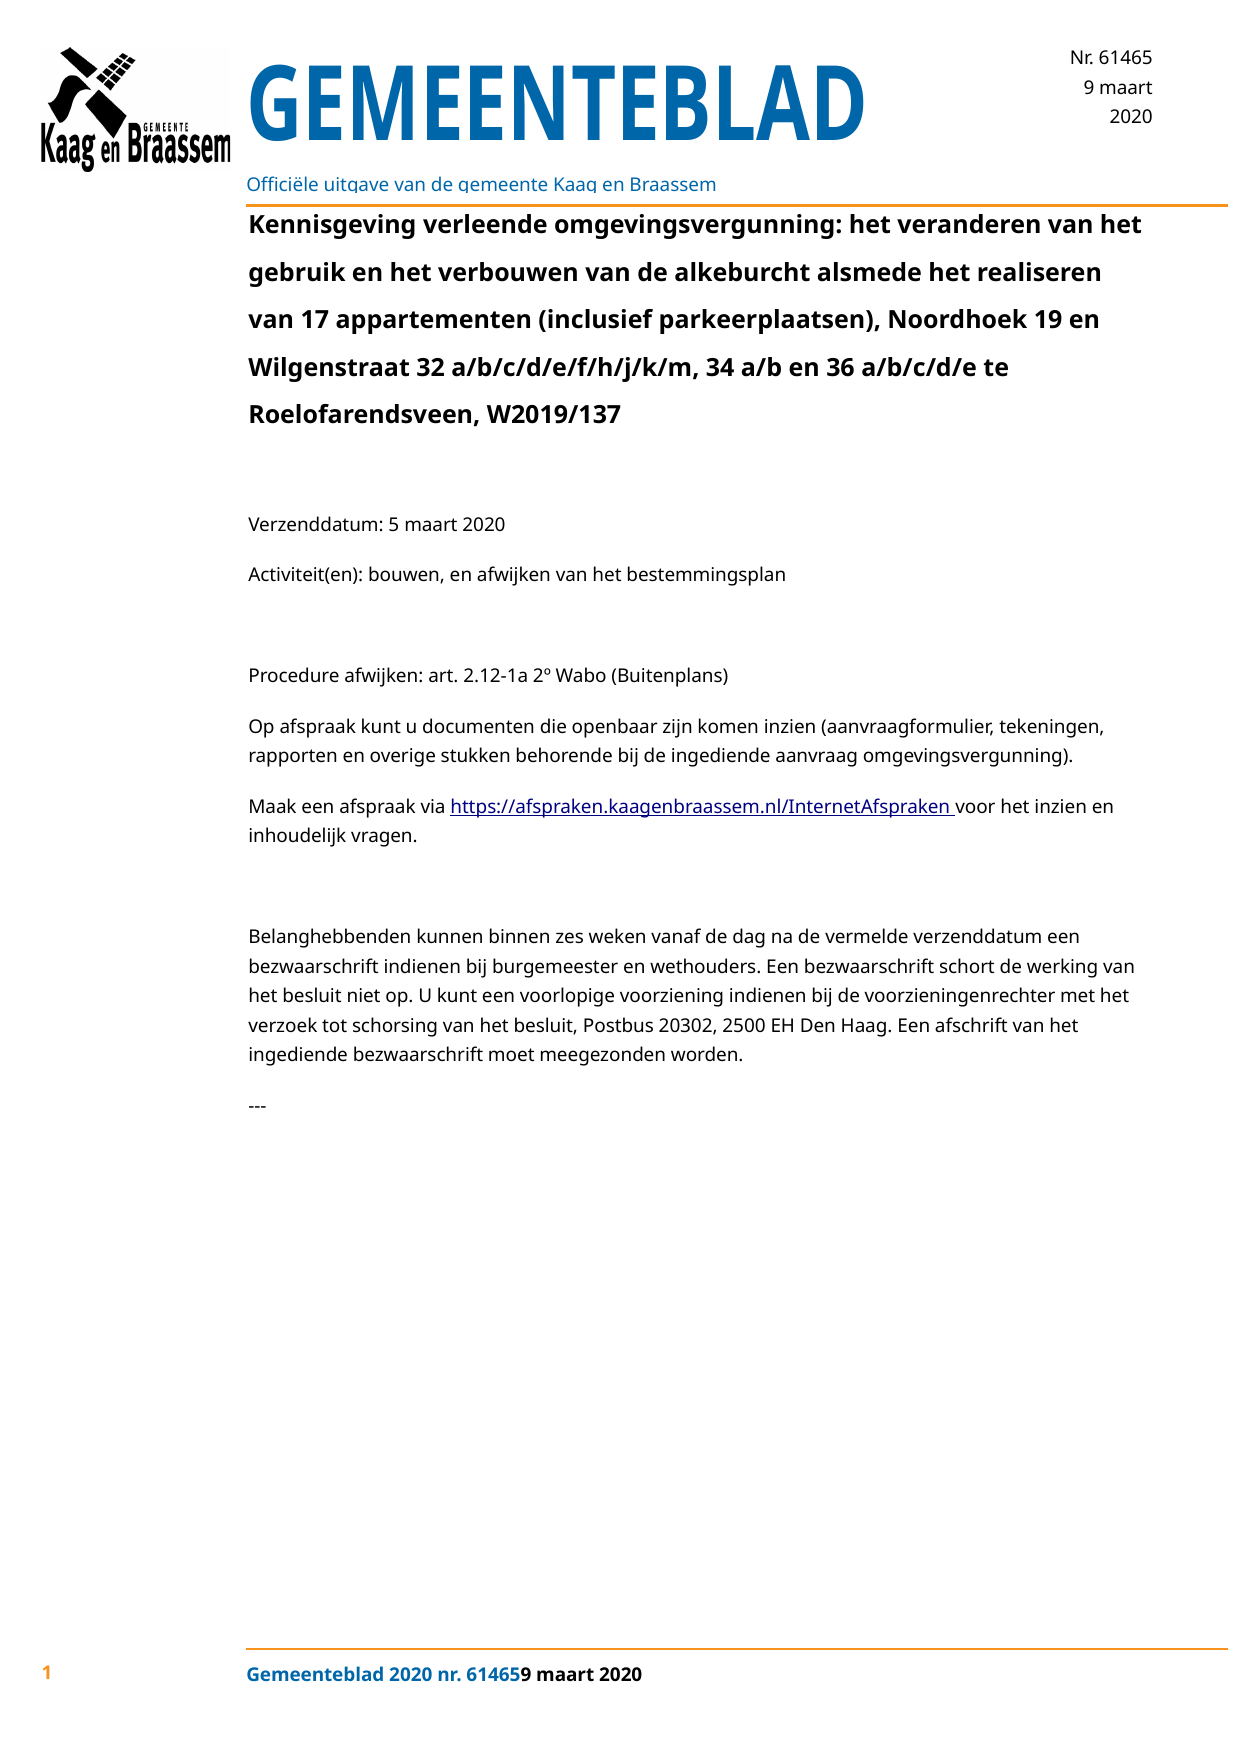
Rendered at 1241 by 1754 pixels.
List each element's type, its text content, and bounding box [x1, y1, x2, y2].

text Verzenddatum: 5 maart 2020 [248, 511, 1152, 537]
text Procedure afwijken: art. 2.12-1a 2º Wabo (Buitenplans) [248, 662, 1152, 688]
text Maak een afspraak via https://afspraken.kaagenbraassem.nl/InternetAfspraken voor het inzien en inhoudelijk vragen. [248, 793, 1152, 848]
text Op afspraak kunt u documenten die openbaar zijn komen inzien (aanvraagformulier, tekeningen, rapporten en overige stukken behorende bij de ingediende aanvraag omgevingsvergunning). [248, 713, 1152, 768]
text --- [248, 1092, 1152, 1118]
text Kennisgeving verleende omgevingsvergunning: het veranderen van het gebruik en het verbouwen van de alkeburcht alsmede het realiseren van 17 appartementen (inclusief parkeerplaatsen), Noordhoek 19 en Wilgenstraat 32 a/b/c/d/e/f/h/j/k/m, 34 a/b en 36 a/b/c/d/e te Roelofarendsveen, W2019/137 [248, 207, 1152, 431]
picture [41, 47, 231, 172]
text Belanghebbenden kunnen binnen zes weken vanaf de dag na de vermelde verzenddatum een bezwaarschrift indienen bij burgemeester en wethouders. Een bezwaarschrift schort de werking van het besluit niet op. U kunt een voorlopige voorziening indienen bij de voorzieningenrechter met het verzoek tot schorsing van het besluit, Postbus 20302, 2500 EH Den Haag. Een afschrift van het ingediende bezwaarschrift moet meegezonden worden. [248, 923, 1152, 1067]
text Activiteit(en): bouwen, en afwijken van het bestemmingsplan [248, 562, 1152, 587]
